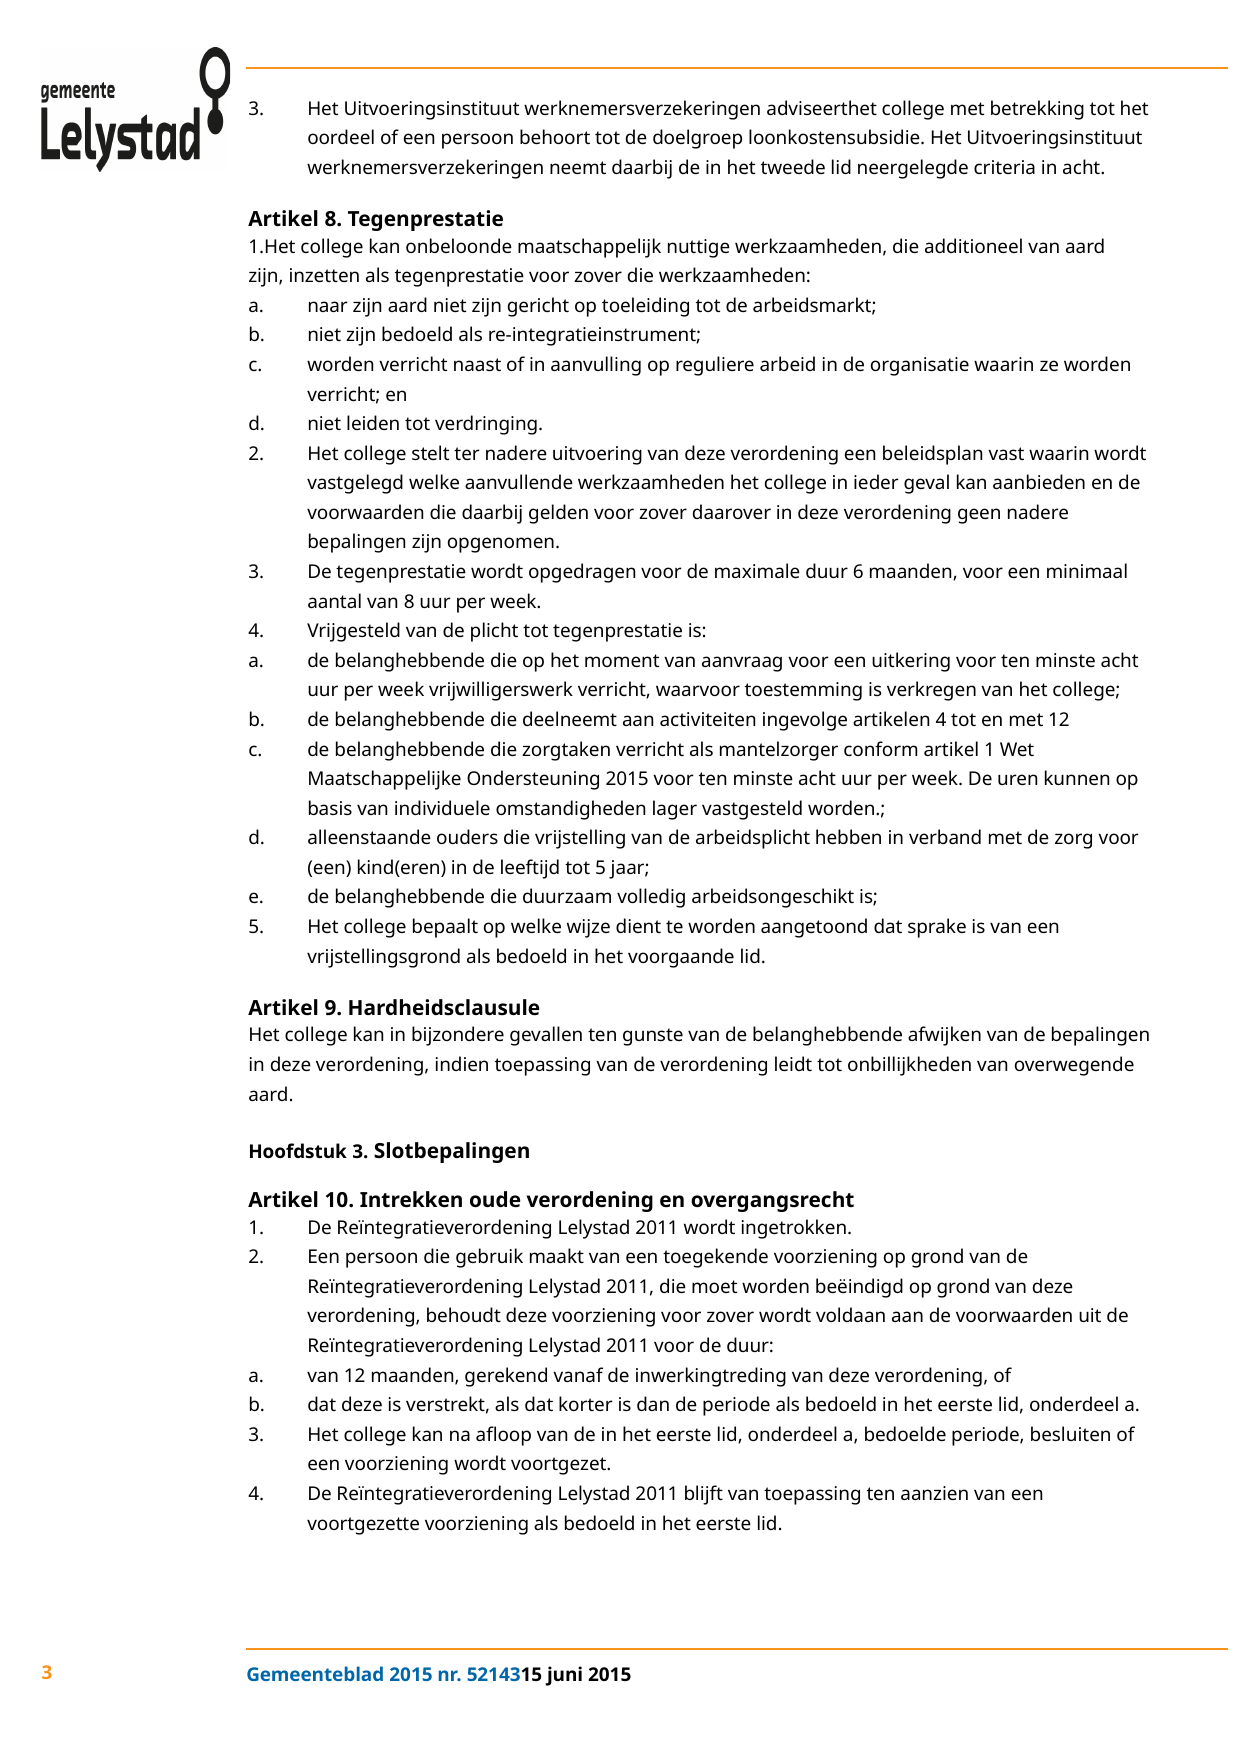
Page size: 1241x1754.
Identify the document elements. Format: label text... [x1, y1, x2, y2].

text Artikel 10. Intrekken oude verordening en overgangsrecht [248, 1185, 1152, 1214]
text Hoofdstuk 3. Slotbepalingen [248, 1136, 1152, 1164]
list de belanghebbende die op het moment van aanvraag voor een uitkering voor ten minste acht uur per week vrijwilligerswerk verricht, waarvoor toestemming is verkregen van het college; [248, 647, 1152, 702]
list niet leiden tot verdringing. [248, 410, 1152, 436]
list dat deze is verstrekt, als dat korter is dan de periode als bedoeld in het eerste lid, onderdeel a. [248, 1391, 1152, 1417]
text Het college kan in bijzondere gevallen ten gunste van de belanghebbende afwijken van de bepalingen in deze verordening, indien toepassing van de verordening leidt tot onbillijkheden van overwegende aard. [248, 1022, 1152, 1107]
list van 12 maanden, gerekend vanaf de inwerkingtreding van deze verordening, of [248, 1362, 1152, 1387]
list de belanghebbende die deelneemt aan activiteiten ingevolge artikelen 4 tot en met 12 [248, 706, 1152, 732]
list De Reïntegratieverordening Lelystad 2011 blijft van toepassing ten aanzien van een voortgezette voorziening als bedoeld in het eerste lid. [248, 1480, 1152, 1535]
picture [41, 47, 231, 172]
list de belanghebbende die zorgtaken verricht als mantelzorger conform artikel 1 Wet Maatschappelijke Ondersteuning 2015 voor ten minste acht uur per week. De uren kunnen op basis van individuele omstandigheden lager vastgesteld worden.; [248, 736, 1152, 821]
list Vrijgesteld van de plicht tot tegenprestatie is: [248, 617, 1152, 643]
list De tegenprestatie wordt opgedragen voor de maximale duur 6 maanden, voor een minimaal aantal van 8 uur per week. [248, 558, 1152, 613]
list worden verricht naast of in aanvulling op reguliere arbeid in de organisatie waarin ze worden verricht; en [248, 351, 1152, 406]
list De Reïntegratieverordening Lelystad 2011 wordt ingetrokken. [248, 1214, 1152, 1239]
text Artikel 8. Tegenprestatie [248, 204, 1152, 233]
text Artikel 9. Hardheidsclausule [248, 993, 1152, 1022]
list de belanghebbende die duurzaam volledig arbeidsongeschikt is; [248, 884, 1152, 909]
text 1.Het college kan onbeloonde maatschappelijk nuttige werkzaamheden, die additioneel van aard [248, 233, 1152, 258]
list Het college stelt ter nadere uitvoering van deze verordening een beleidsplan vast waarin wordt vastgelegd welke aanvullende werkzaamheden het college in ieder geval kan aanbieden en de voorwaarden die daarbij gelden voor zover daarover in deze verordening geen nadere bepalingen zijn opgenomen. [248, 440, 1152, 554]
list alleenstaande ouders die vrijstelling van de arbeidsplicht hebben in verband met de zorg voor (een) kind(eren) in de leeftijd tot 5 jaar; [248, 824, 1152, 880]
list naar zijn aard niet zijn gericht op toeleiding tot de arbeidsmarkt; [248, 292, 1152, 318]
text zijn, inzetten als tegenprestatie voor zover die werkzaamheden: [248, 262, 1152, 288]
list Het college bepaalt op welke wijze dient te worden aangetoond dat sprake is van een vrijstellingsgrond als bedoeld in het voorgaande lid. [248, 913, 1152, 968]
list Een persoon die gebruik maakt van een toegekende voorziening op grond van de Reïntegratieverordening Lelystad 2011, die moet worden beëindigd op grond van deze verordening, behoudt deze voorziening voor zover wordt voldaan aan de voorwaarden uit de Reïntegratieverordening Lelystad 2011 voor de duur: [248, 1243, 1152, 1358]
list Het college kan na afloop van de in het eerste lid, onderdeel a, bedoelde periode, besluiten of een voorziening wordt voortgezet. [248, 1421, 1152, 1476]
list niet zijn bedoeld als re-integratieinstrument; [248, 322, 1152, 347]
list Het Uitvoeringsinstituut werknemersverzekeringen adviseerthet college met betrekking tot het oordeel of een persoon behoort tot de doelgroep loonkostensubsidie. Het Uitvoeringsinstituut werknemersverzekeringen neemt daarbij de in het tweede lid neergelegde criteria in acht. [248, 95, 1152, 180]
